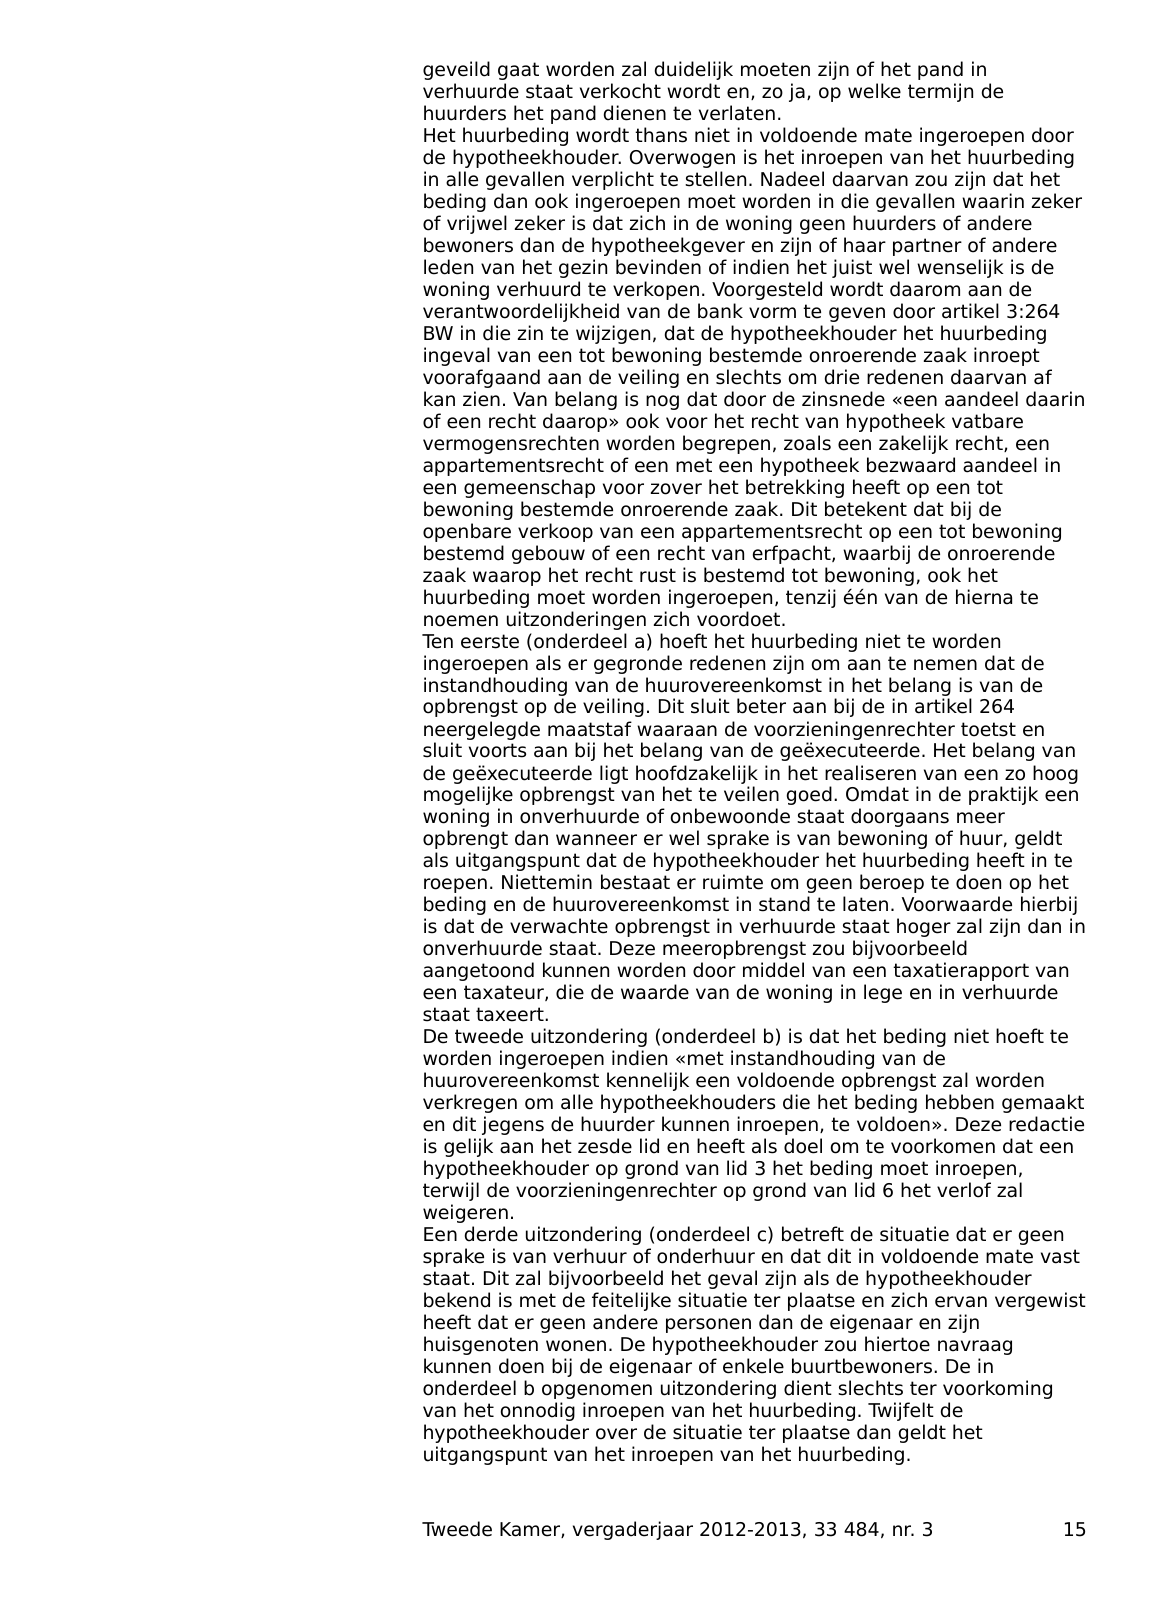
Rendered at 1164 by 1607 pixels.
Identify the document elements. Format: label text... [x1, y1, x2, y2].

text geveild gaat worden zal duidelijk moeten zijn of het pand in verhuurde staat verkocht wordt en, zo ja, op welke termijn de huurders het pand dienen te verlaten. [422, 59, 1087, 125]
text Ten eerste (onderdeel a) hoeft het huurbeding niet te worden ingeroepen als er gegronde redenen zijn om aan te nemen dat de instandhouding van de huurovereenkomst in het belang is van de opbrengst op de veiling. Dit sluit beter aan bij de in artikel 264 neergelegde maatstaf waaraan de voorzieningenrechter toetst en sluit voorts aan bij het belang van de geëxecuteerde. Het belang van de geëxecuteerde ligt hoofdzakelijk in het realiseren van een zo hoog mogelijke opbrengst van het te veilen goed. Omdat in de praktijk een woning in onverhuurde of onbewoonde staat doorgaans meer opbrengt dan wanneer er wel sprake is van bewoning of huur, geldt als uitgangspunt dat de hypotheekhouder het huurbeding heeft in te roepen. Niettemin bestaat er ruimte om geen beroep te doen op het beding en de huurovereenkomst in stand te laten. Voorwaarde hierbij is dat de verwachte opbrengst in verhuurde staat hoger zal zijn dan in onverhuurde staat. Deze meeropbrengst zou bijvoorbeeld aangetoond kunnen worden door middel van een taxatierapport van een taxateur, die de waarde van de woning in lege en in verhuurde staat taxeert. [422, 631, 1087, 1026]
text De tweede uitzondering (onderdeel b) is dat het beding niet hoeft te worden ingeroepen indien «met instandhouding van de huurovereenkomst kennelijk een voldoende opbrengst zal worden verkregen om alle hypotheekhouders die het beding hebben gemaakt en dit jegens de huurder kunnen inroepen, te voldoen». Deze redactie is gelijk aan het zesde lid en heeft als doel om te voorkomen dat een hypotheekhouder op grond van lid 3 het beding moet inroepen, terwijl de voorzieningenrechter op grond van lid 6 het verlof zal weigeren. [422, 1026, 1087, 1224]
text Het huurbeding wordt thans niet in voldoende mate ingeroepen door de hypotheekhouder. Overwogen is het inroepen van het huurbeding in alle gevallen verplicht te stellen. Nadeel daarvan zou zijn dat het beding dan ook ingeroepen moet worden in die gevallen waarin zeker of vrijwel zeker is dat zich in de woning geen huurders of andere bewoners dan de hypotheekgever en zijn of haar partner of andere leden van het gezin bevinden of indien het juist wel wenselijk is de woning verhuurd te verkopen. Voorgesteld wordt daarom aan de verantwoordelijkheid van de bank vorm te geven door artikel 3:264 BW in die zin te wijzigen, dat de hypotheekhouder het huurbeding ingeval van een tot bewoning bestemde onroerende zaak inroept voorafgaand aan de veiling en slechts om drie redenen daarvan af kan zien. Van belang is nog dat door de zinsnede «een aandeel daarin of een recht daarop» ook voor het recht van hypotheek vatbare vermogensrechten worden begrepen, zoals een zakelijk recht, een appartementsrecht of een met een hypotheek bezwaard aandeel in een gemeenschap voor zover het betrekking heeft op een tot bewoning bestemde onroerende zaak. Dit betekent dat bij de openbare verkoop van een appartementsrecht op een tot bewoning bestemd gebouw of een recht van erfpacht, waarbij de onroerende zaak waarop het recht rust is bestemd tot bewoning, ook het huurbeding moet worden ingeroepen, tenzij één van de hierna te noemen uitzonderingen zich voordoet. [422, 125, 1087, 631]
text Een derde uitzondering (onderdeel c) betreft de situatie dat er geen sprake is van verhuur of onderhuur en dat dit in voldoende mate vast staat. Dit zal bijvoorbeeld het geval zijn als de hypotheekhouder bekend is met de feitelijke situatie ter plaatse en zich ervan vergewist heeft dat er geen andere personen dan de eigenaar en zijn huisgenoten wonen. De hypotheekhouder zou hiertoe navraag kunnen doen bij de eigenaar of enkele buurtbewoners. De in onderdeel b opgenomen uitzondering dient slechts ter voorkoming van het onnodig inroepen van het huurbeding. Twijfelt de hypotheekhouder over de situatie ter plaatse dan geldt het uitgangspunt van het inroepen van het huurbeding. [422, 1224, 1087, 1466]
